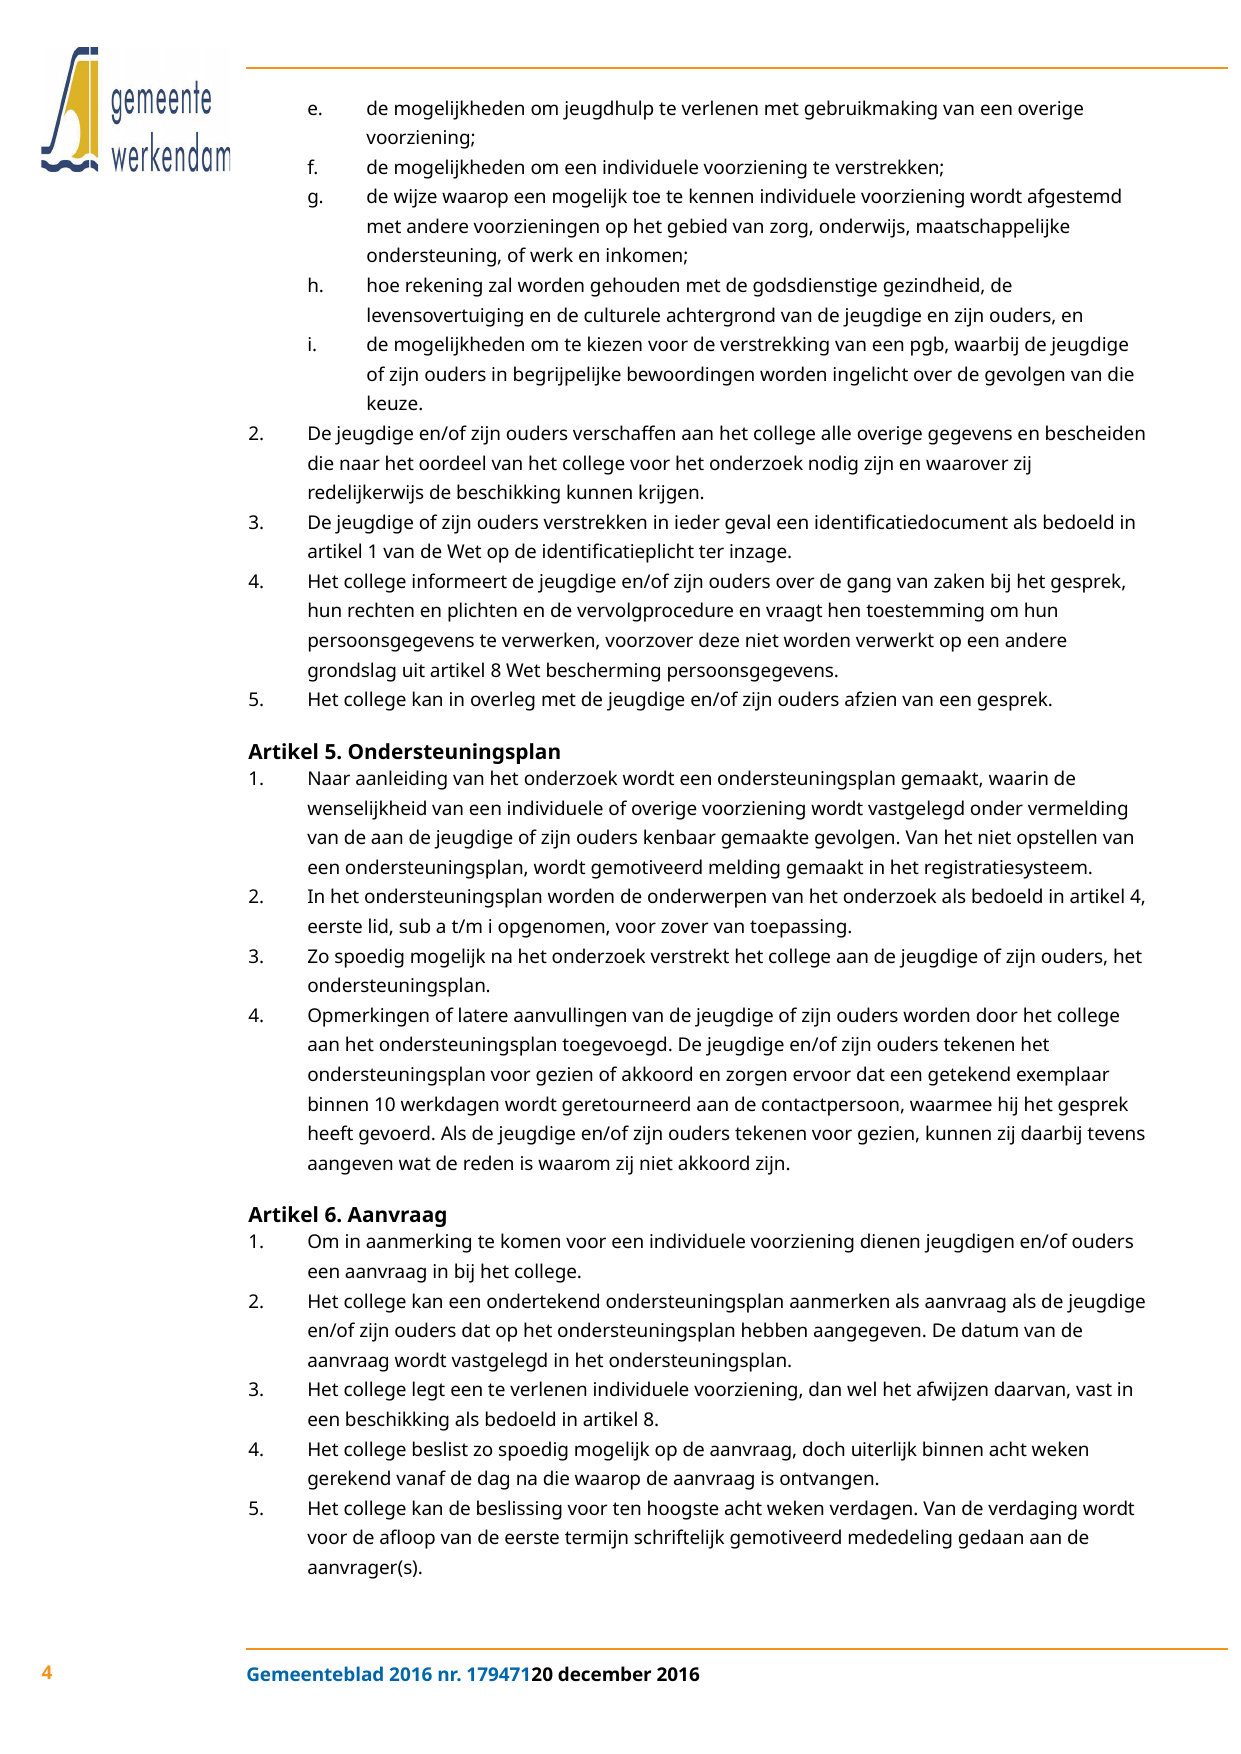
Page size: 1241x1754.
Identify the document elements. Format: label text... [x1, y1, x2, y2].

list Zo spoedig mogelijk na het onderzoek verstrekt het college aan de jeugdige of zijn ouders, het ondersteuningsplan. [248, 943, 1152, 998]
list Het college informeert de jeugdige en/of zijn ouders over de gang van zaken bij het gesprek, hun rechten en plichten en de vervolgprocedure en vraagt hen toestemming om hun persoonsgegevens te verwerken, voorzover deze niet worden verwerkt op een andere grondslag uit artikel 8 Wet bescherming persoonsgegevens. [248, 568, 1152, 683]
list De jeugdige of zijn ouders verstrekken in ieder geval een identificatiedocument als bedoeld in artikel 1 van de Wet op de identificatieplicht ter inzage. [248, 509, 1152, 564]
list In het ondersteuningsplan worden de onderwerpen van het onderzoek als bedoeld in artikel 4, eerste lid, sub a t/m i opgenomen, voor zover van toepassing. [248, 884, 1152, 939]
list Het college kan een ondertekend ondersteuningsplan aanmerken als aanvraag als de jeugdige en/of zijn ouders dat op het ondersteuningsplan hebben aangegeven. De datum van de aanvraag wordt vastgelegd in het ondersteuningsplan. [248, 1288, 1152, 1373]
list Het college beslist zo spoedig mogelijk op de aanvraag, doch uiterlijk binnen acht weken gerekend vanaf de dag na die waarop de aanvraag is ontvangen. [248, 1436, 1152, 1491]
text Artikel 6. Aanvraag [248, 1200, 1152, 1229]
list hoe rekening zal worden gehouden met de godsdienstige gezindheid, de levensovertuiging en de culturele achtergrond van de jeugdige en zijn ouders, en [307, 272, 1152, 328]
list De jeugdige en/of zijn ouders verschaffen aan het college alle overige gegevens en bescheiden die naar het oordeel van het college voor het onderzoek nodig zijn en waarover zij redelijkerwijs de beschikking kunnen krijgen. [248, 420, 1152, 505]
list Naar aanleiding van het onderzoek wordt een ondersteuningsplan gemaakt, waarin de wenselijkheid van een individuele of overige voorziening wordt vastgelegd onder vermelding van de aan de jeugdige of zijn ouders kenbaar gemaakte gevolgen. Van het niet opstellen van een ondersteuningsplan, wordt gemotiveerd melding gemaakt in het registratiesysteem. [248, 765, 1152, 880]
list Om in aanmerking te komen voor een individuele voorziening dienen jeugdigen en/of ouders een aanvraag in bij het college. [248, 1229, 1152, 1284]
picture [41, 47, 231, 172]
text Artikel 5. Ondersteuningsplan [248, 737, 1152, 765]
list de mogelijkheden om jeugdhulp te verlenen met gebruikmaking van een overige voorziening; [307, 95, 1152, 150]
list de wijze waarop een mogelijk toe te kennen individuele voorziening wordt afgestemd met andere voorzieningen op het gebied van zorg, onderwijs, maatschappelijke ondersteuning, of werk en inkomen; [307, 183, 1152, 268]
list Het college kan in overleg met de jeugdige en/of zijn ouders afzien van een gesprek. [248, 686, 1152, 712]
list Het college kan de beslissing voor ten hoogste acht weken verdagen. Van de verdaging wordt voor de afloop van de eerste termijn schriftelijk gemotiveerd mededeling gedaan aan de aanvrager(s). [248, 1495, 1152, 1580]
list Opmerkingen of latere aanvullingen van de jeugdige of zijn ouders worden door het college aan het ondersteuningsplan toegevoegd. De jeugdige en/of zijn ouders tekenen het ondersteuningsplan voor gezien of akkoord en zorgen ervoor dat een getekend exemplaar binnen 10 werkdagen wordt geretourneerd aan de contactpersoon, waarmee hij het gesprek heeft gevoerd. Als de jeugdige en/of zijn ouders tekenen voor gezien, kunnen zij daarbij tevens aangeven wat de reden is waarom zij niet akkoord zijn. [248, 1002, 1152, 1176]
list Het college legt een te verlenen individuele voorziening, dan wel het afwijzen daarvan, vast in een beschikking als bedoeld in artikel 8. [248, 1377, 1152, 1432]
list de mogelijkheden om een individuele voorziening te verstrekken; [307, 154, 1152, 180]
list de mogelijkheden om te kiezen voor de verstrekking van een pgb, waarbij de jeugdige of zijn ouders in begrijpelijke bewoordingen worden ingelicht over de gevolgen van die keuze. [307, 331, 1152, 416]
